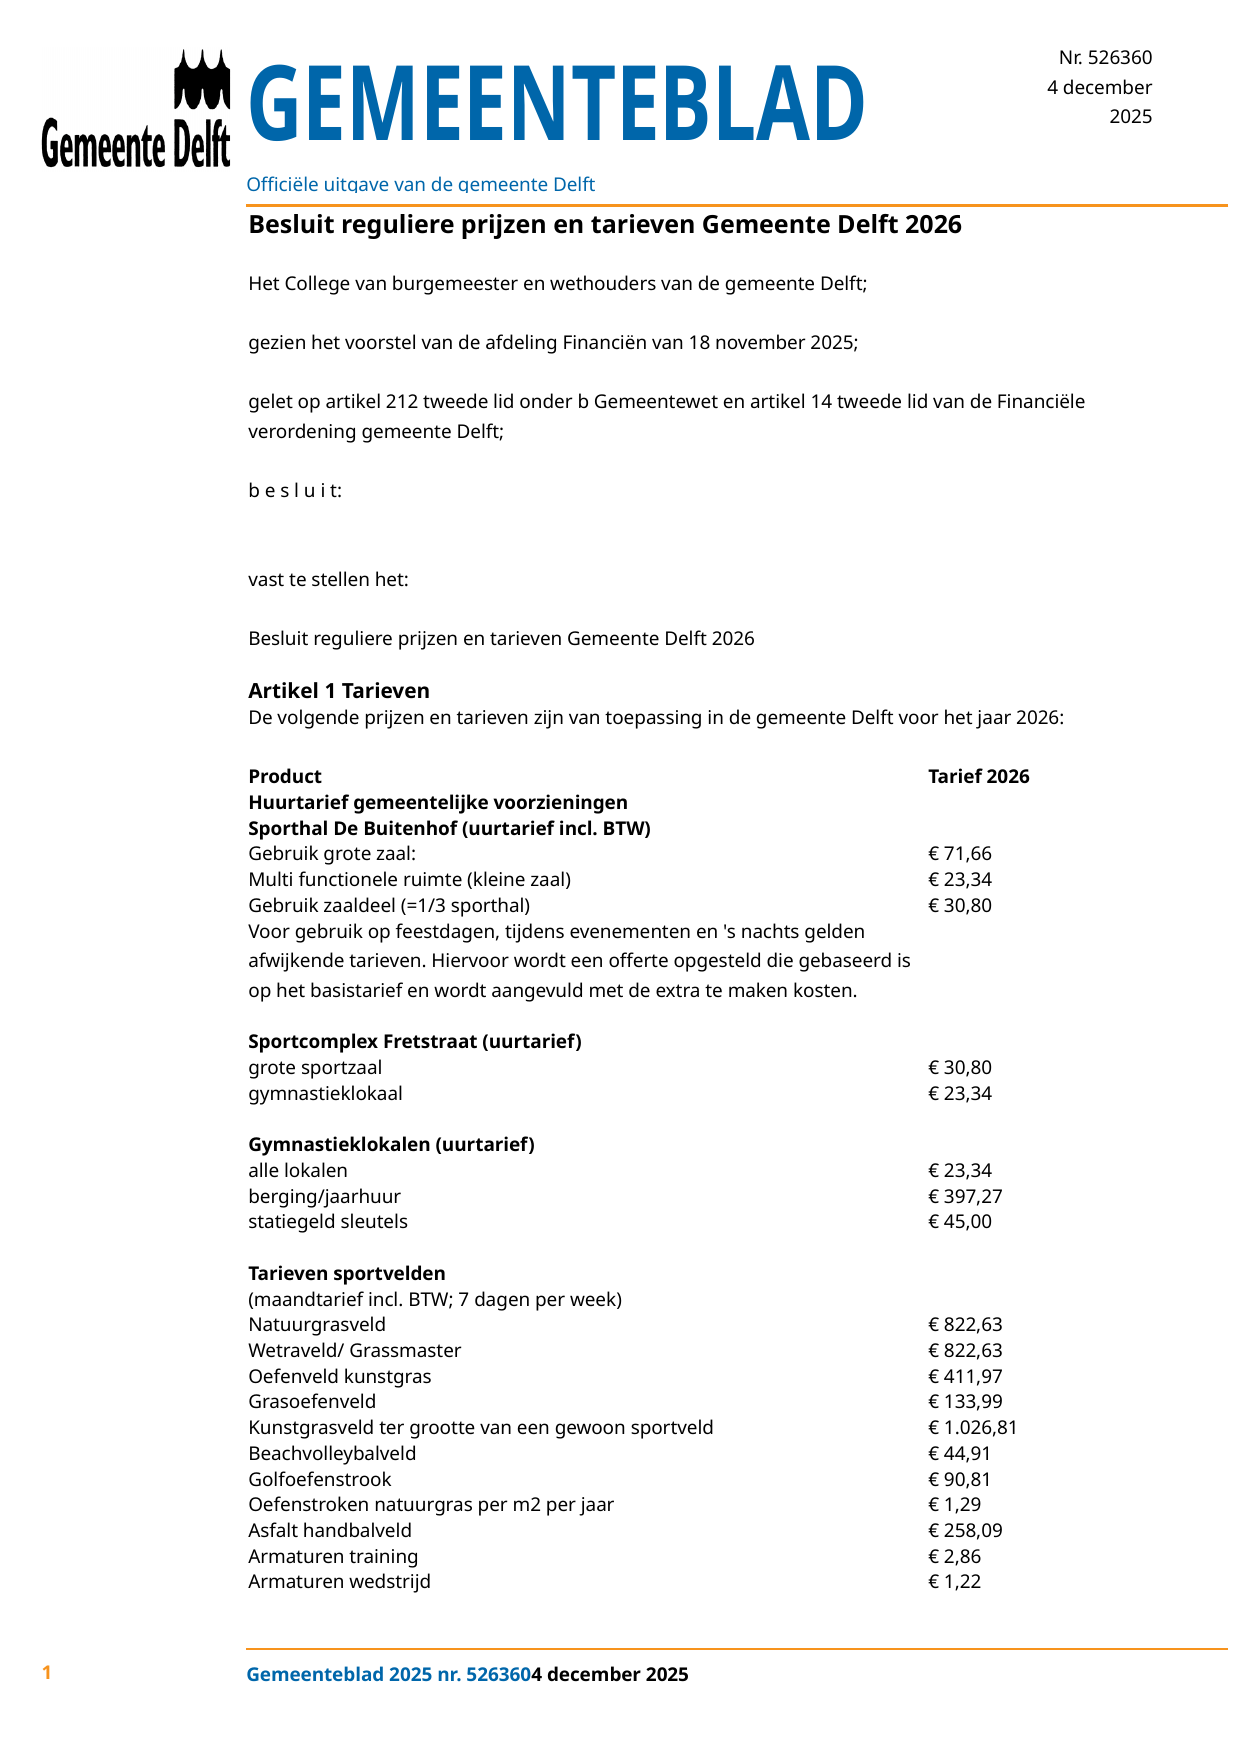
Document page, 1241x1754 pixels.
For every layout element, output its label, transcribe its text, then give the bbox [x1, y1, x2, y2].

text Besluit reguliere prijzen en tarieven Gemeente Delft 2026 [248, 625, 1152, 651]
table_cell grote sportzaal [248, 1054, 928, 1080]
text vast te stellen het: [248, 566, 1152, 592]
table_cell (maandtarief incl. BTW; 7 dagen per week) [248, 1286, 928, 1311]
table_cell statiegeld sleutels [248, 1209, 928, 1234]
table_cell € 90,81 [928, 1466, 1152, 1492]
table_cell € 133,99 [928, 1389, 1152, 1414]
table_cell [928, 789, 1152, 815]
text b e s l u i t: [248, 477, 1152, 503]
table_cell [248, 1234, 928, 1260]
table_cell Oefenveld kunstgras [248, 1363, 928, 1389]
table_cell [928, 1286, 1152, 1311]
table_cell € 397,27 [928, 1183, 1152, 1208]
table_cell € 258,09 [928, 1517, 1152, 1543]
table_cell € 1.026,81 [928, 1414, 1152, 1440]
table_cell Sportcomplex Fretstraat (uurtarief) [248, 1029, 928, 1054]
table_cell Beachvolleybalveld [248, 1440, 928, 1466]
text Artikel 1 Tarieven [248, 676, 1152, 704]
table_cell € 45,00 [928, 1209, 1152, 1234]
table_cell Gebruik grote zaal: [248, 841, 928, 866]
table_cell [928, 918, 1152, 1003]
table_cell Golfoefenstrook [248, 1466, 928, 1492]
table_cell [928, 1234, 1152, 1260]
table_cell € 411,97 [928, 1363, 1152, 1389]
table_cell € 30,80 [928, 1054, 1152, 1080]
table_cell € 822,63 [928, 1311, 1152, 1337]
table_cell Voor gebruik op feestdagen, tijdens evenementen en 's nachts gelden afwijkende tarieven. Hiervoor wordt een offerte opgesteld die gebaseerd is op het basistarief en wordt aangevuld met de extra te maken kosten. [248, 918, 928, 1003]
table_cell Asfalt handbalveld [248, 1517, 928, 1543]
table_cell € 44,91 [928, 1440, 1152, 1466]
table_cell berging/jaarhuur [248, 1183, 928, 1208]
table_cell € 23,34 [928, 866, 1152, 892]
table_cell Tarieven sportvelden [248, 1260, 928, 1286]
table_cell € 23,34 [928, 1080, 1152, 1106]
table_cell € 2,86 [928, 1543, 1152, 1569]
table_header Product [248, 764, 928, 789]
table_cell Gymnastieklokalen (uurtarief) [248, 1131, 928, 1157]
table_cell € 71,66 [928, 841, 1152, 866]
table_cell alle lokalen [248, 1157, 928, 1183]
table_cell [928, 1131, 1152, 1157]
table_cell Sporthal De Buitenhof (uurtarief incl. BTW) [248, 815, 928, 841]
table_cell [928, 1106, 1152, 1131]
table_cell Wetraveld/ Grassmaster [248, 1337, 928, 1363]
table_cell [248, 1106, 928, 1131]
picture [41, 47, 231, 172]
table_cell € 30,80 [928, 892, 1152, 918]
text Het College van burgemeester en wethouders van de gemeente Delft; [248, 270, 1152, 296]
table_cell € 1,29 [928, 1492, 1152, 1517]
table_cell Kunstgrasveld ter grootte van een gewoon sportveld [248, 1414, 928, 1440]
table_cell [248, 1003, 928, 1028]
text gelet op artikel 212 tweede lid onder b Gemeentewet en artikel 14 tweede lid van de Financiële verordening gemeente Delft; [248, 389, 1152, 444]
table_cell Armaturen training [248, 1543, 928, 1569]
table_cell Huurtarief gemeentelijke voorzieningen [248, 789, 928, 815]
text gezien het voorstel van de afdeling Financiën van 18 november 2025; [248, 329, 1152, 355]
table_cell gymnastieklokaal [248, 1080, 928, 1106]
text De volgende prijzen en tarieven zijn van toepassing in de gemeente Delft voor het jaar 2026: [248, 704, 1152, 730]
table_cell Multi functionele ruimte (kleine zaal) [248, 866, 928, 892]
table_cell [928, 1029, 1152, 1054]
table_cell € 822,63 [928, 1337, 1152, 1363]
table_cell Grasoefenveld [248, 1389, 928, 1414]
table_cell [928, 1260, 1152, 1286]
table_header Tarief 2026 [928, 764, 1152, 789]
table_cell Oefenstroken natuurgras per m2 per jaar [248, 1492, 928, 1517]
table_cell € 1,22 [928, 1569, 1152, 1594]
table_cell € 23,34 [928, 1157, 1152, 1183]
table_cell Armaturen wedstrijd [248, 1569, 928, 1594]
table_cell Gebruik zaaldeel (=1/3 sporthal) [248, 892, 928, 918]
table_cell [928, 815, 1152, 841]
table_cell Natuurgrasveld [248, 1311, 928, 1337]
table_cell [928, 1003, 1152, 1028]
text Besluit reguliere prijzen en tarieven Gemeente Delft 2026 [248, 207, 1152, 241]
